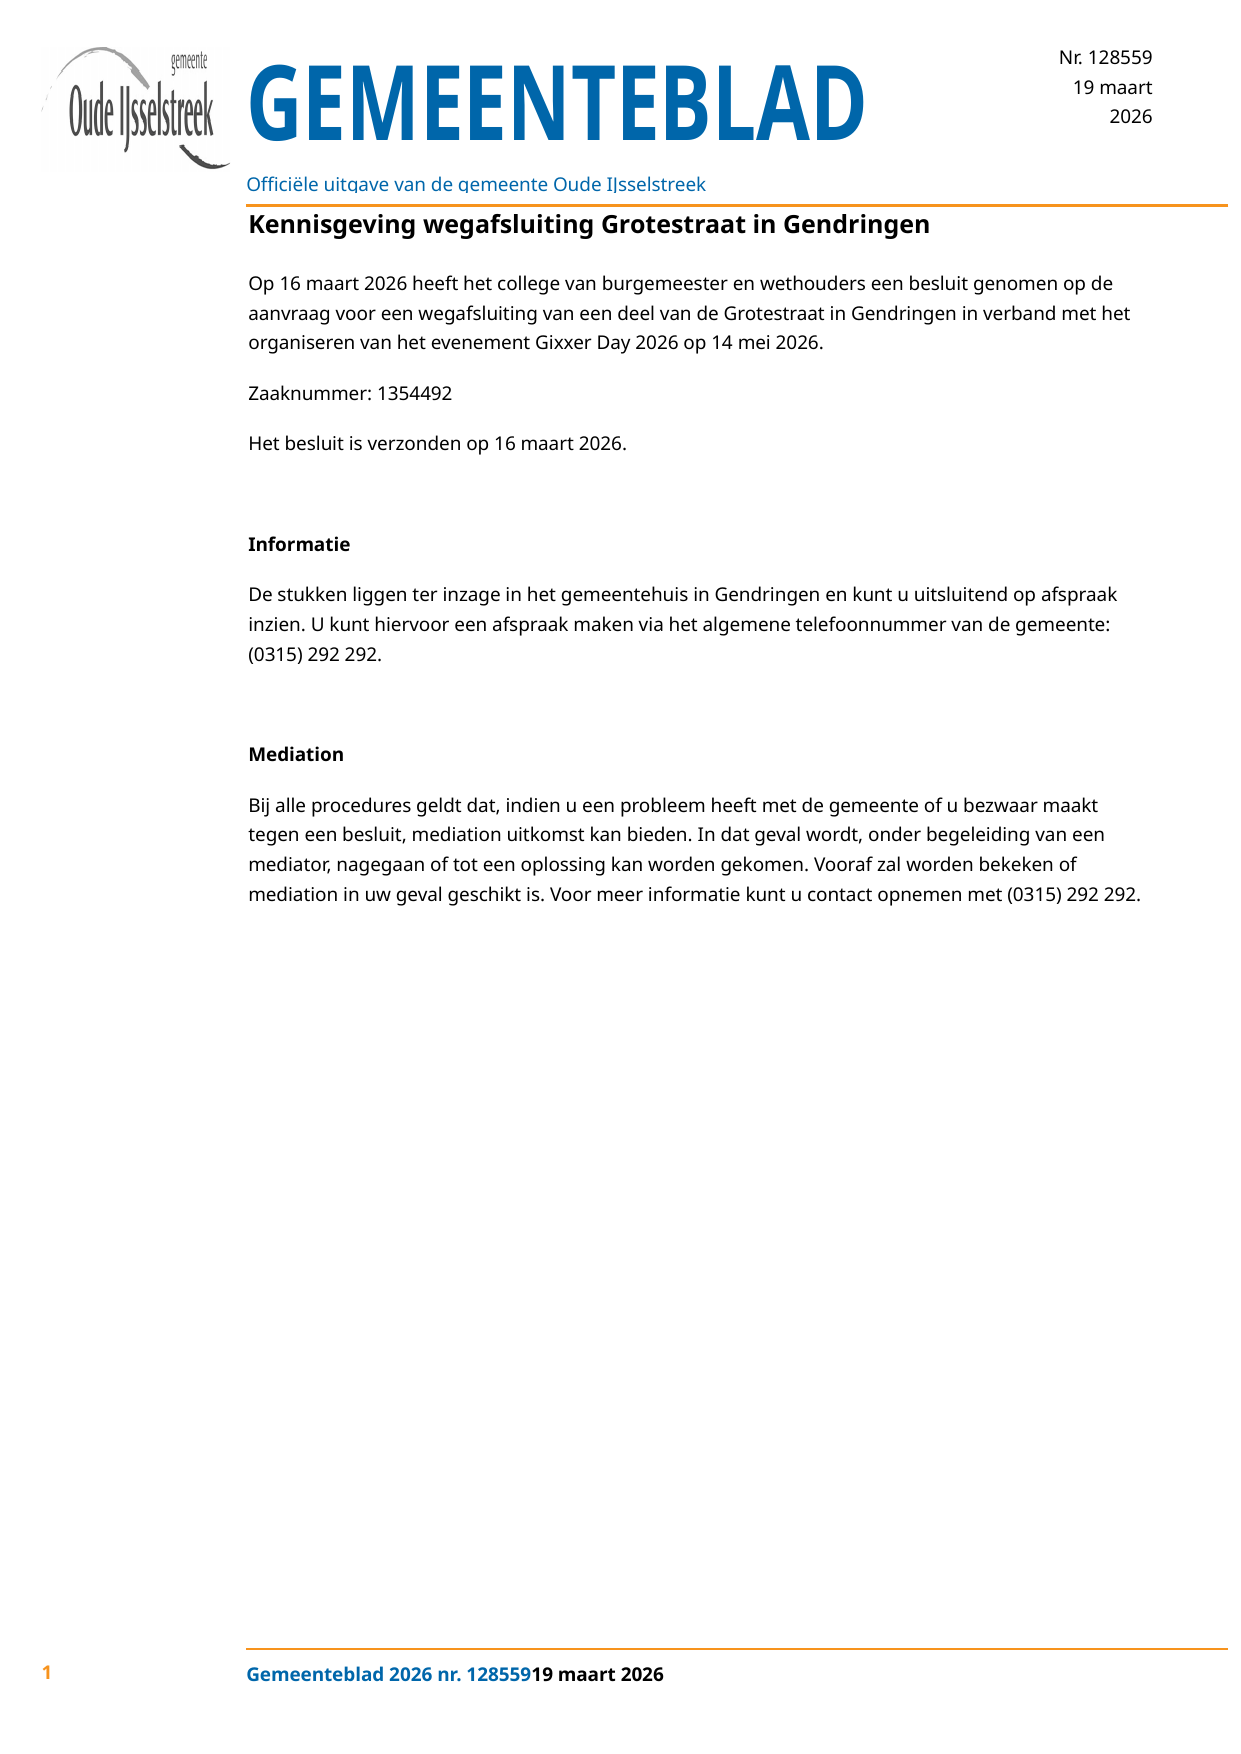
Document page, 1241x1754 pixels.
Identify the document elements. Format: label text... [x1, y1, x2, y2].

picture [41, 47, 231, 172]
text Bij alle procedures geldt dat, indien u een probleem heeft met de gemeente of u bezwaar maakt tegen een besluit, mediation uitkomst kan bieden. In dat geval wordt, onder begeleiding van een mediator, nagegaan of tot een oplossing kan worden gekomen. Vooraf zal worden bekeken of mediation in uw geval geschikt is. Voor meer informatie kunt u contact opnemen met (0315) 292 292. [248, 792, 1152, 906]
text Informatie [248, 531, 1152, 557]
text Op 16 maart 2026 heeft het college van burgemeester en wethouders een besluit genomen op de aanvraag voor een wegafsluiting van een deel van de Grotestraat in Gendringen in verband met het organiseren van het evenement Gixxer Day 2026 op 14 mei 2026. [248, 270, 1152, 355]
text Mediation [248, 742, 1152, 767]
text Zaaknummer: 1354492 [248, 380, 1152, 406]
text Het besluit is verzonden op 16 maart 2026. [248, 430, 1152, 456]
text Kennisgeving wegafsluiting Grotestraat in Gendringen [248, 207, 1152, 241]
text De stukken liggen ter inzage in het gemeentehuis in Gendringen en kunt u uitsluitend op afspraak inzien. U kunt hiervoor een afspraak maken via het algemene telefoonnummer van de gemeente: (0315) 292 292. [248, 582, 1152, 666]
